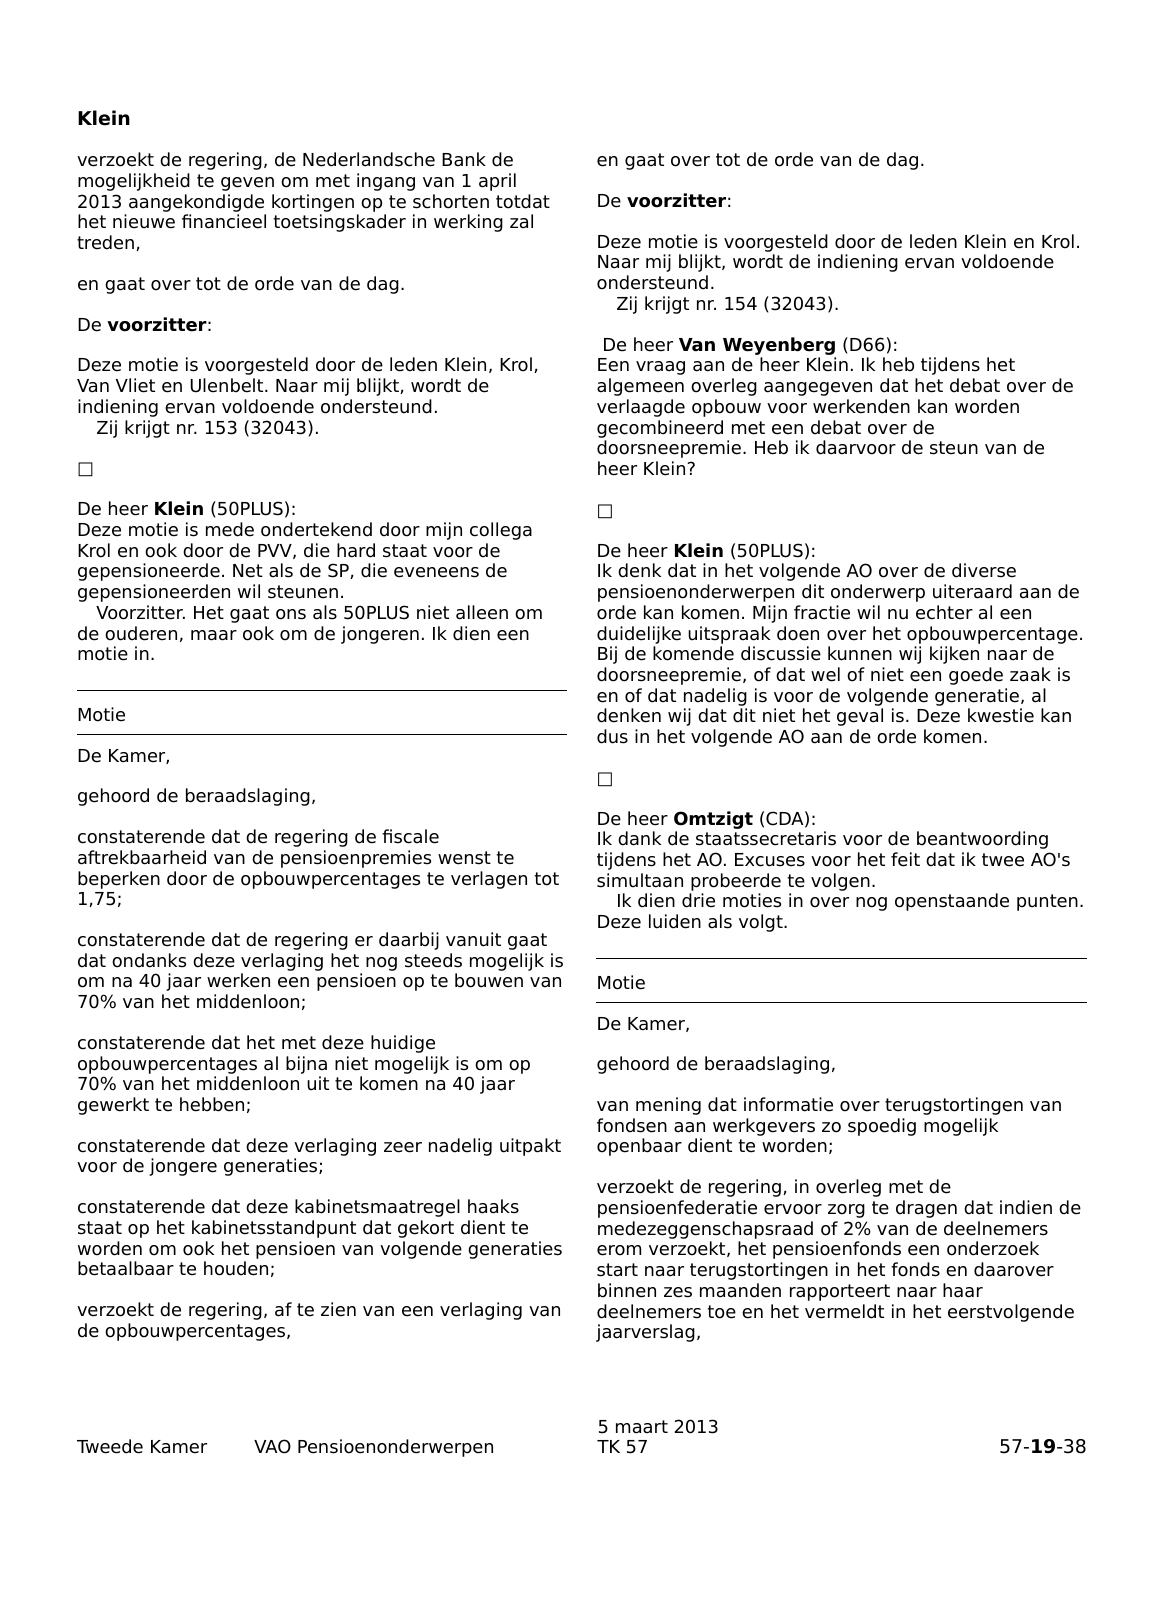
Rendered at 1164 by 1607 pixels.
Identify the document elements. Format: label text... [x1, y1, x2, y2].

text Ik dank de staatssecretaris voor de beantwoording tijdens het AO. Excuses voor het feit dat ik twee AO's simultaan probeerde te volgen. [596, 829, 1087, 891]
text constaterende dat deze verlaging zeer nadelig uitpakt voor de jongere generaties; [77, 1136, 567, 1177]
text Deze motie is mede ondertekend door mijn collega Krol en ook door de PVV, die hard staat voor de gepensioneerde. Net als de SP, die eveneens de gepensioneerden wil steunen. [77, 520, 567, 603]
text De voorzitter: [77, 314, 567, 335]
text □ [596, 500, 1087, 520]
text constaterende dat het met deze huidige opbouwpercentages al bijna niet mogelijk is om op 70% van het middenloon uit te komen na 40 jaar gewerkt te hebben; [77, 1033, 567, 1116]
text Zij krijgt nr. 154 (32043). [596, 294, 1087, 314]
text Deze motie is voorgesteld door de leden Klein, Krol, Van Vliet en Ulenbelt. Naar mij blijkt, wordt de indiening ervan voldoende ondersteund. [77, 355, 567, 417]
text De heer Van Weyenberg (D66): [596, 334, 1087, 355]
text gehoord de beraadslaging, [596, 1054, 1087, 1075]
text Ik denk dat in het volgende AO over de diverse pensioenonderwerpen dit onderwerp uiteraard aan de orde kan komen. Mijn fractie wil nu echter al een duidelijke uitspraak doen over het opbouwpercentage. Bij de komende discussie kunnen wij kijken naar de doorsneepremie, of dat wel of niet een goede zaak is en of dat nadelig is voor de volgende generatie, al denken wij dat dit niet het geval is. Deze kwestie kan dus in het volgende AO aan de orde komen. [596, 561, 1087, 748]
text Zij krijgt nr. 153 (32043). [77, 417, 567, 438]
text Motie [77, 705, 567, 725]
text gehoord de beraadslaging, [77, 786, 567, 807]
text De voorzitter: [596, 191, 1087, 212]
text Voorzitter. Het gaat ons als 50PLUS niet alleen om de ouderen, maar ook om de jongeren. Ik dien een motie in. [77, 603, 567, 665]
text De heer Omtzigt (CDA): [596, 808, 1087, 829]
text constaterende dat deze kabinetsmaatregel haaks staat op het kabinetsstandpunt dat gekort dient te worden om ook het pensioen van volgende generaties betaalbaar te houden; [77, 1197, 567, 1280]
text en gaat over tot de orde van de dag. [596, 150, 1087, 171]
text De heer Klein (50PLUS): [596, 540, 1087, 561]
text constaterende dat de regering de fiscale aftrekbaarheid van de pensioenpremies wenst te beperken door de opbouwpercentages te verlagen tot 1,75; [77, 827, 567, 910]
text van mening dat informatie over terugstortingen van fondsen aan werkgevers zo spoedig mogelijk openbaar dient te worden; [596, 1095, 1087, 1157]
text verzoekt de regering, af te zien van een verlaging van de opbouwpercentages, [77, 1300, 567, 1341]
text □ [596, 768, 1087, 788]
text De Kamer, [596, 1013, 1087, 1034]
text Deze motie is voorgesteld door de leden Klein en Krol. Naar mij blijkt, wordt de indiening ervan voldoende ondersteund. [596, 232, 1087, 294]
text en gaat over tot de orde van de dag. [77, 274, 567, 294]
text De heer Klein (50PLUS): [77, 499, 567, 520]
text Motie [596, 973, 1087, 993]
text constaterende dat de regering er daarbij vanuit gaat dat ondanks deze verlaging het nog steeds mogelijk is om na 40 jaar werken een pensioen op te bouwen van 70% van het middenloon; [77, 930, 567, 1013]
text De Kamer, [77, 745, 567, 766]
text verzoekt de regering, in overleg met de pensioenfederatie ervoor zorg te dragen dat indien de medezeggenschapsraad of 2% van de deelnemers erom verzoekt, het pensioenfonds een onderzoek start naar terugstortingen in het fonds en daarover binnen zes maanden rapporteert naar haar deelnemers toe en het vermeldt in het eerstvolgende jaarverslag, [596, 1177, 1087, 1343]
text Ik dien drie moties in over nog openstaande punten. Deze luiden als volgt. [596, 891, 1087, 933]
text Een vraag aan de heer Klein. Ik heb tijdens het algemeen overleg aangegeven dat het debat over de verlaagde opbouw voor werkenden kan worden gecombineerd met een debat over de doorsneepremie. Heb ik daarvoor de steun van de heer Klein? [596, 355, 1087, 480]
text □ [77, 458, 567, 479]
text verzoekt de regering, de Nederlandsche Bank de mogelijkheid te geven om met ingang van 1 april 2013 aangekondigde kortingen op te schorten totdat het nieuwe financieel toetsingskader in werking zal treden, [77, 150, 567, 254]
